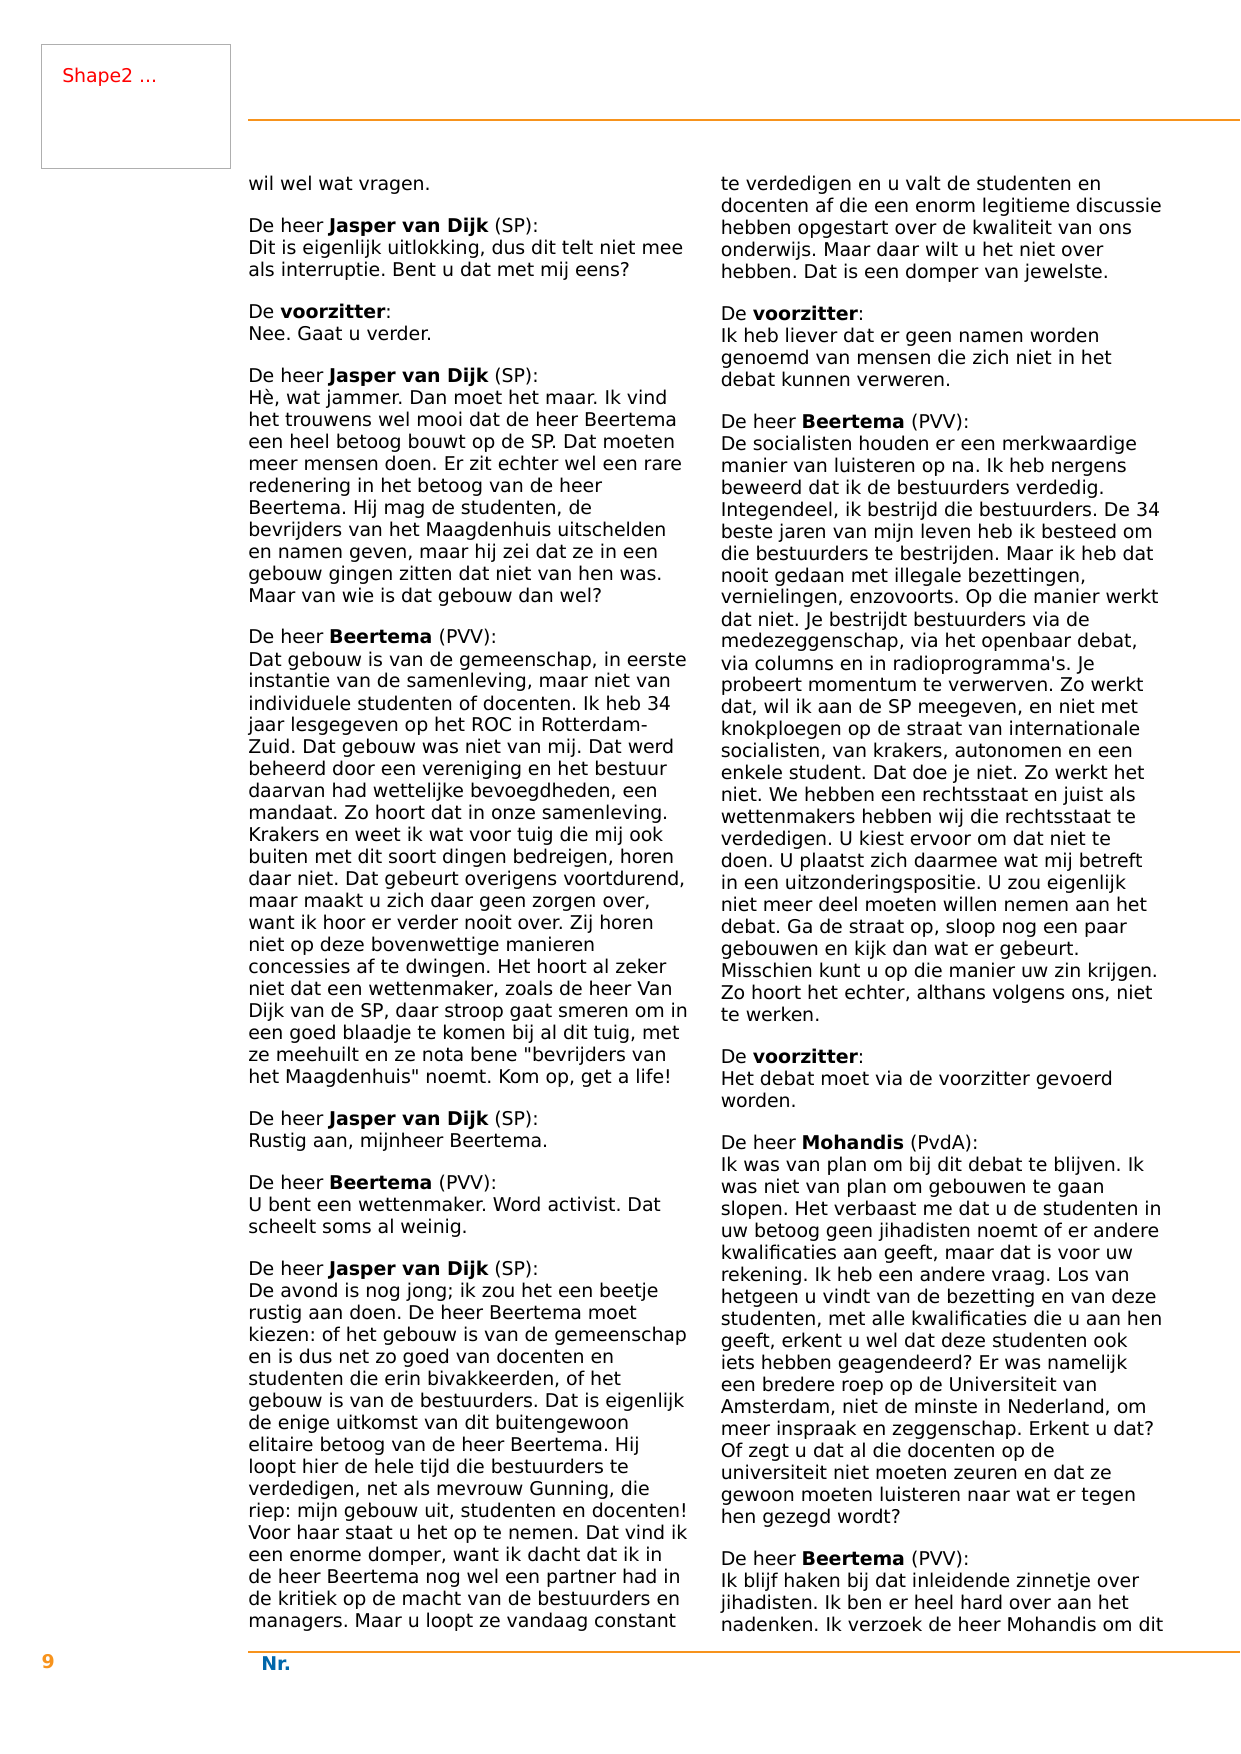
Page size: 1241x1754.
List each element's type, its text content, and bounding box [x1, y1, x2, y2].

text De voorzitter: [721, 1046, 1163, 1068]
text De heer Jasper van Dijk (SP): [248, 1258, 691, 1280]
text Ik heb liever dat er geen namen worden genoemd van mensen die zich niet in het debat kunnen verweren. [721, 325, 1163, 391]
text Nee. Gaat u verder. [248, 323, 691, 345]
text Hè, wat jammer. Dan moet het maar. Ik vind het trouwens wel mooi dat de heer Beertema een heel betoog bouwt op de SP. Dat moeten meer mensen doen. Er zit echter wel een rare redenering in het betoog van de heer Beertema. Hij mag de studenten, de bevrijders van het Maagdenhuis uitschelden en namen geven, maar hij zei dat ze in een gebouw gingen zitten dat niet van hen was. Maar van wie is dat gebouw dan wel? [248, 387, 691, 606]
text Rustig aan, mijnheer Beertema. [248, 1130, 691, 1152]
text De heer Beertema (PVV): [721, 411, 1163, 433]
text De heer Mohandis (PvdA): [721, 1132, 1163, 1154]
text Het debat moet via de voorzitter gevoerd worden. [721, 1068, 1163, 1112]
text Dat gebouw is van de gemeenschap, in eerste instantie van de samenleving, maar niet van individuele studenten of docenten. Ik heb 34 jaar lesgegeven op het ROC in Rotterdam-Zuid. Dat gebouw was niet van mij. Dat werd beheerd door een vereniging en het bestuur daarvan had wettelijke bevoegdheden, een mandaat. Zo hoort dat in onze samenleving. Krakers en weet ik wat voor tuig die mij ook buiten met dit soort dingen bedreigen, horen daar niet. Dat gebeurt overigens voortdurend, maar maakt u zich daar geen zorgen over, want ik hoor er verder nooit over. Zij horen niet op deze bovenwettige manieren concessies af te dwingen. Het hoort al zeker niet dat een wettenmaker, zoals de heer Van Dijk van de SP, daar stroop gaat smeren om in een goed blaadje te komen bij al dit tuig, met ze meehuilt en ze nota bene "bevrijders van het Maagdenhuis" noemt. Kom op, get a life! [248, 648, 691, 1088]
text De heer Jasper van Dijk (SP): [248, 1108, 691, 1130]
text wil wel wat vragen. [248, 173, 691, 195]
text Dit is eigenlijk uitlokking, dus dit telt niet mee als interruptie. Bent u dat met mij eens? [248, 237, 691, 281]
text De heer Beertema (PVV): [248, 1172, 691, 1194]
text De heer Beertema (PVV): [721, 1548, 1163, 1569]
text U bent een wettenmaker. Word activist. Dat scheelt soms al weinig. [248, 1194, 691, 1238]
text De heer Beertema (PVV): [248, 626, 691, 648]
text Ik blijf haken bij dat inleidende zinnetje over jihadisten. Ik ben er heel hard over aan het nadenken. Ik verzoek de heer Mohandis om dit [721, 1569, 1163, 1636]
text De avond is nog jong; ik zou het een beetje rustig aan doen. De heer Beertema moet kiezen: of het gebouw is van de gemeenschap en is dus net zo goed van docenten en studenten die erin bivakkeerden, of het gebouw is van de bestuurders. Dat is eigenlijk de enige uitkomst van dit buitengewoon elitaire betoog van de heer Beertema. Hij loopt hier de hele tijd die bestuurders te verdedigen, net als mevrouw Gunning, die riep: mijn gebouw uit, studenten en docenten! Voor haar staat u het op te nemen. Dat vind ik een enorme domper, want ik dacht dat ik in de heer Beertema nog wel een partner had in de kritiek op de macht van de bestuurders en managers. Maar u loopt ze vandaag constant [248, 1280, 691, 1632]
text De voorzitter: [248, 301, 691, 323]
text De socialisten houden er een merkwaardige manier van luisteren op na. Ik heb nergens beweerd dat ik de bestuurders verdedig. Integendeel, ik bestrijd die bestuurders. De 34 beste jaren van mijn leven heb ik besteed om die bestuurders te bestrijden. Maar ik heb dat nooit gedaan met illegale bezettingen, vernielingen, enzovoorts. Op die manier werkt dat niet. Je bestrijdt bestuurders via de medezeggenschap, via het openbaar debat, via columns en in radioprogramma's. Je probeert momentum te verwerven. Zo werkt dat, wil ik aan de SP meegeven, en niet met knokploegen op de straat van internationale socialisten, van krakers, autonomen en een enkele student. Dat doe je niet. Zo werkt het niet. We hebben een rechtsstaat en juist als wettenmakers hebben wij die rechtsstaat te verdedigen. U kiest ervoor om dat niet te doen. U plaatst zich daarmee wat mij betreft in een uitzonderingspositie. U zou eigenlijk niet meer deel moeten willen nemen aan het debat. Ga de straat op, sloop nog een paar gebouwen en kijk dan wat er gebeurt. Misschien kunt u op die manier uw zin krijgen. Zo hoort het echter, althans volgens ons, niet te werken. [721, 433, 1163, 1026]
text De voorzitter: [721, 303, 1163, 325]
text De heer Jasper van Dijk (SP): [248, 215, 691, 237]
text Ik was van plan om bij dit debat te blijven. Ik was niet van plan om gebouwen te gaan slopen. Het verbaast me dat u de studenten in uw betoog geen jihadisten noemt of er andere kwalificaties aan geeft, maar dat is voor uw rekening. Ik heb een andere vraag. Los van hetgeen u vindt van de bezetting en van deze studenten, met alle kwalificaties die u aan hen geeft, erkent u wel dat deze studenten ook iets hebben geagendeerd? Er was namelijk een bredere roep op de Universiteit van Amsterdam, niet de minste in Nederland, om meer inspraak en zeggenschap. Erkent u dat? Of zegt u dat al die docenten op de universiteit niet moeten zeuren en dat ze gewoon moeten luisteren naar wat er tegen hen gezegd wordt? [721, 1154, 1163, 1528]
text te verdedigen en u valt de studenten en docenten af die een enorm legitieme discussie hebben opgestart over de kwaliteit van ons onderwijs. Maar daar wilt u het niet over hebben. Dat is een domper van jewelste. [721, 173, 1163, 283]
text De heer Jasper van Dijk (SP): [248, 365, 691, 387]
